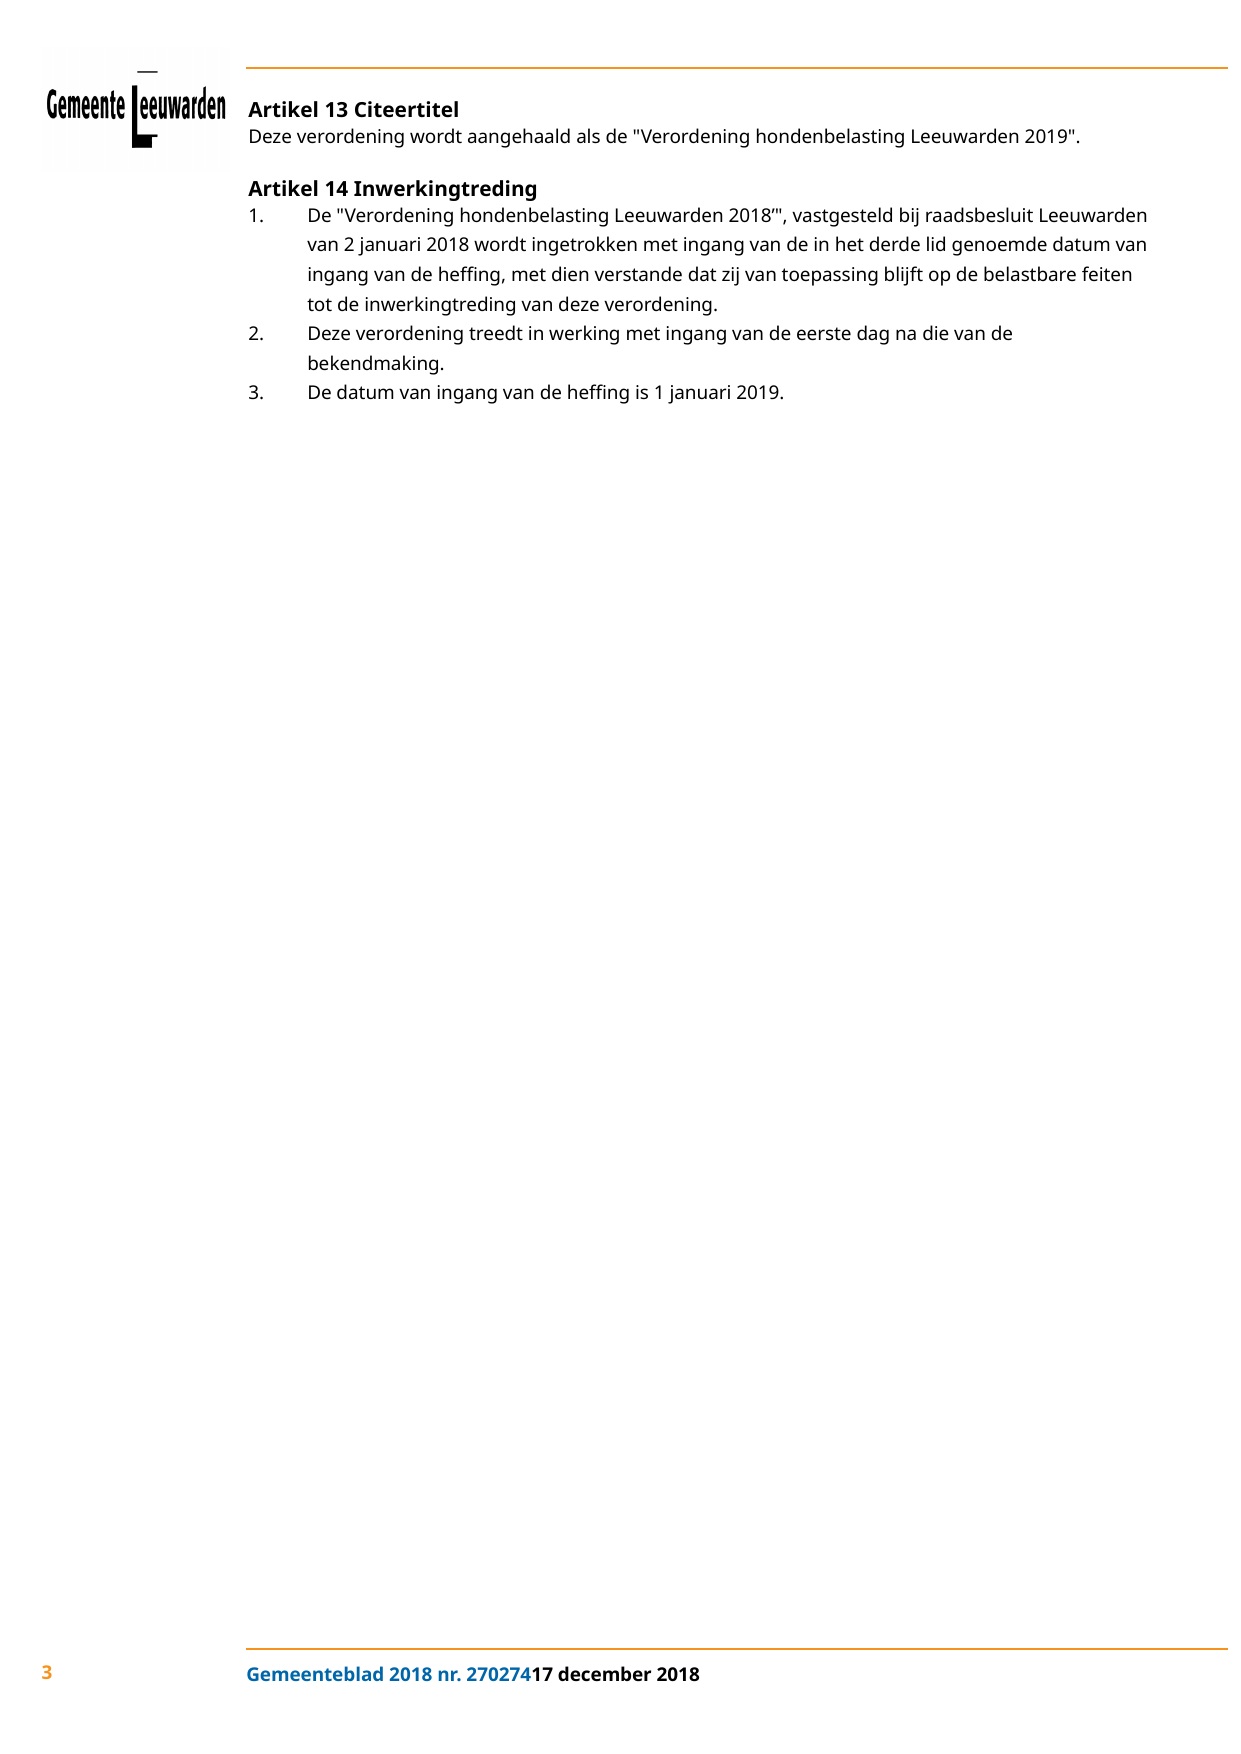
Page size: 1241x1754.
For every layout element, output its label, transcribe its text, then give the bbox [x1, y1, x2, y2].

list De "Verordening hondenbelasting Leeuwarden 2018’", vastgesteld bij raadsbesluit Leeuwarden van 2 januari 2018 wordt ingetrokken met ingang van de in het derde lid genoemde datum van ingang van de heffing, met dien verstande dat zij van toepassing blijft op de belastbare feiten tot de inwerkingtreding van deze verordening. [248, 202, 1152, 317]
text Artikel 13 Citeertitel [248, 95, 1152, 123]
list Deze verordening treedt in werking met ingang van de eerste dag na die van de bekendmaking. [248, 320, 1152, 376]
list De datum van ingang van de heffing is 1 januari 2019. [248, 379, 1152, 405]
picture [41, 47, 231, 172]
text Artikel 14 Inwerkingtreding [248, 174, 1152, 202]
text Deze verordening wordt aangehaald als de "Verordening hondenbelasting Leeuwarden 2019". [248, 123, 1152, 149]
